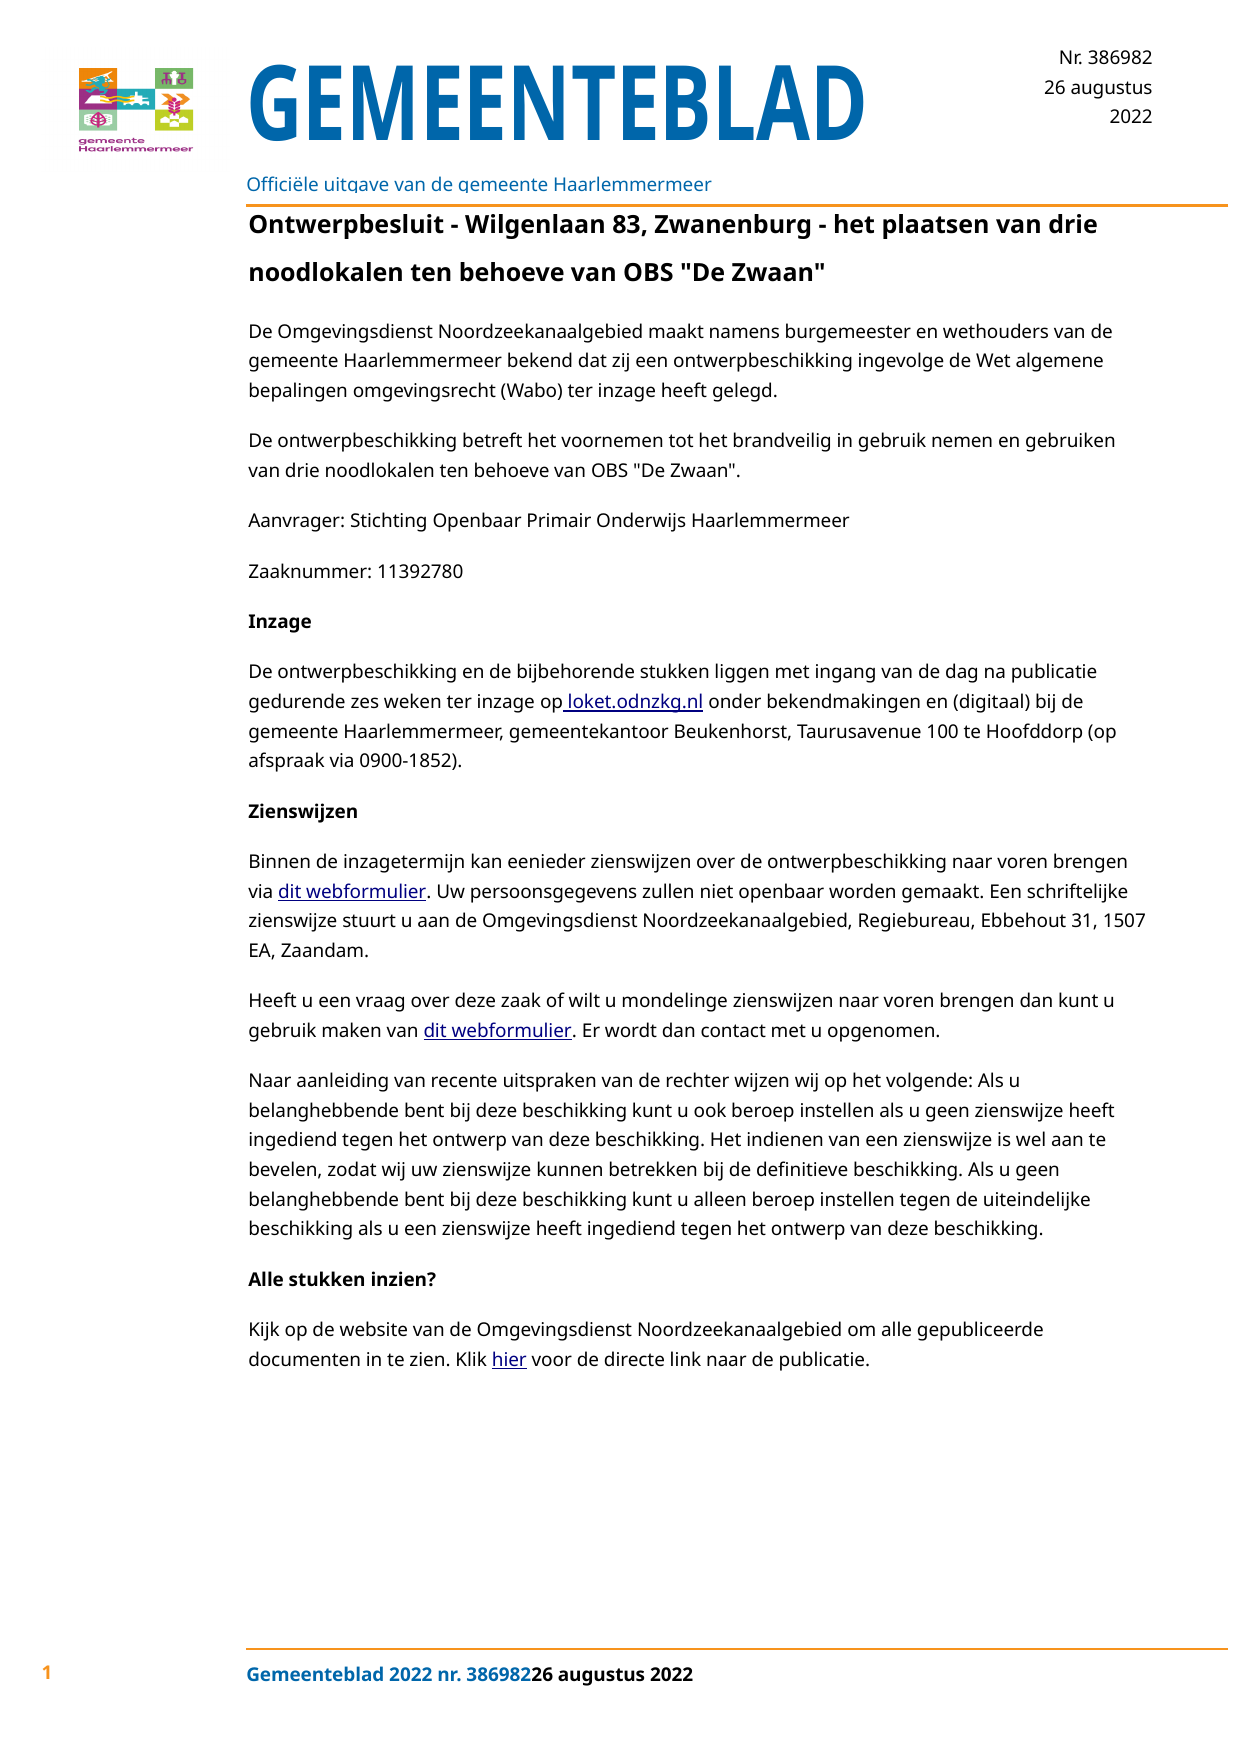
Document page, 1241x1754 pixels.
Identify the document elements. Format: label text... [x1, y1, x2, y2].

text De ontwerpbeschikking en de bijbehorende stukken liggen met ingang van de dag na publicatie gedurende zes weken ter inzage op loket.odnzkg.nl onder bekendmakingen en (digitaal) bij de gemeente Haarlemmermeer, gemeentekantoor Beukenhorst, Taurusavenue 100 te Hoofddorp (op afspraak via 0900-1852). [248, 659, 1152, 773]
text De ontwerpbeschikking betreft het voornemen tot het brandveilig in gebruik nemen en gebruiken van drie noodlokalen ten behoeve van OBS "De Zwaan". [248, 427, 1152, 483]
text De Omgevingsdienst Noordzeekanaalgebied maakt namens burgemeester en wethouders van de gemeente Haarlemmermeer bekend dat zij een ontwerpbeschikking ingevolge de Wet algemene bepalingen omgevingsrecht (Wabo) ter inzage heeft gelegd. [248, 318, 1152, 403]
text Zaaknummer: 11392780 [248, 558, 1152, 584]
text Kijk op de website van de Omgevingsdienst Noordzeekanaalgebied om alle gepubliceerde documenten in te zien. Klik hier voor de directe link naar de publicatie. [248, 1316, 1152, 1372]
text Aanvrager: Stichting Openbaar Primair Onderwijs Haarlemmermeer [248, 507, 1152, 533]
text Alle stukken inzien? [248, 1266, 1152, 1292]
text Inzage [248, 608, 1152, 634]
text Binnen de inzagetermijn kan eenieder zienswijzen over de ontwerpbeschikking naar voren brengen via dit webformulier. Uw persoonsgegevens zullen niet openbaar worden gemaakt. Een schriftelijke zienswijze stuurt u aan de Omgevingsdienst Noordzeekanaalgebied, Regiebureau, Ebbehout 31, 1507 EA, Zaandam. [248, 848, 1152, 963]
text Heeft u een vraag over deze zaak of wilt u mondelinge zienswijzen naar voren brengen dan kunt u gebruik maken van dit webformulier. Er wordt dan contact met u opgenomen. [248, 987, 1152, 1043]
text Zienswijzen [248, 798, 1152, 824]
picture [41, 47, 231, 172]
text Naar aanleiding van recente uitspraken van de rechter wijzen wij op het volgende: Als u belanghebbende bent bij deze beschikking kunt u ook beroep instellen als u geen zienswijze heeft ingediend tegen het ontwerp van deze beschikking. Het indienen van een zienswijze is wel aan te bevelen, zodat wij uw zienswijze kunnen betrekken bij de definitieve beschikking. Als u geen belanghebbende bent bij deze beschikking kunt u alleen beroep instellen tegen de uiteindelijke beschikking als u een zienswijze heeft ingediend tegen het ontwerp van deze beschikking. [248, 1067, 1152, 1241]
text Ontwerpbesluit - Wilgenlaan 83, Zwanenburg - het plaatsen van drie noodlokalen ten behoeve van OBS "De Zwaan" [248, 207, 1152, 288]
